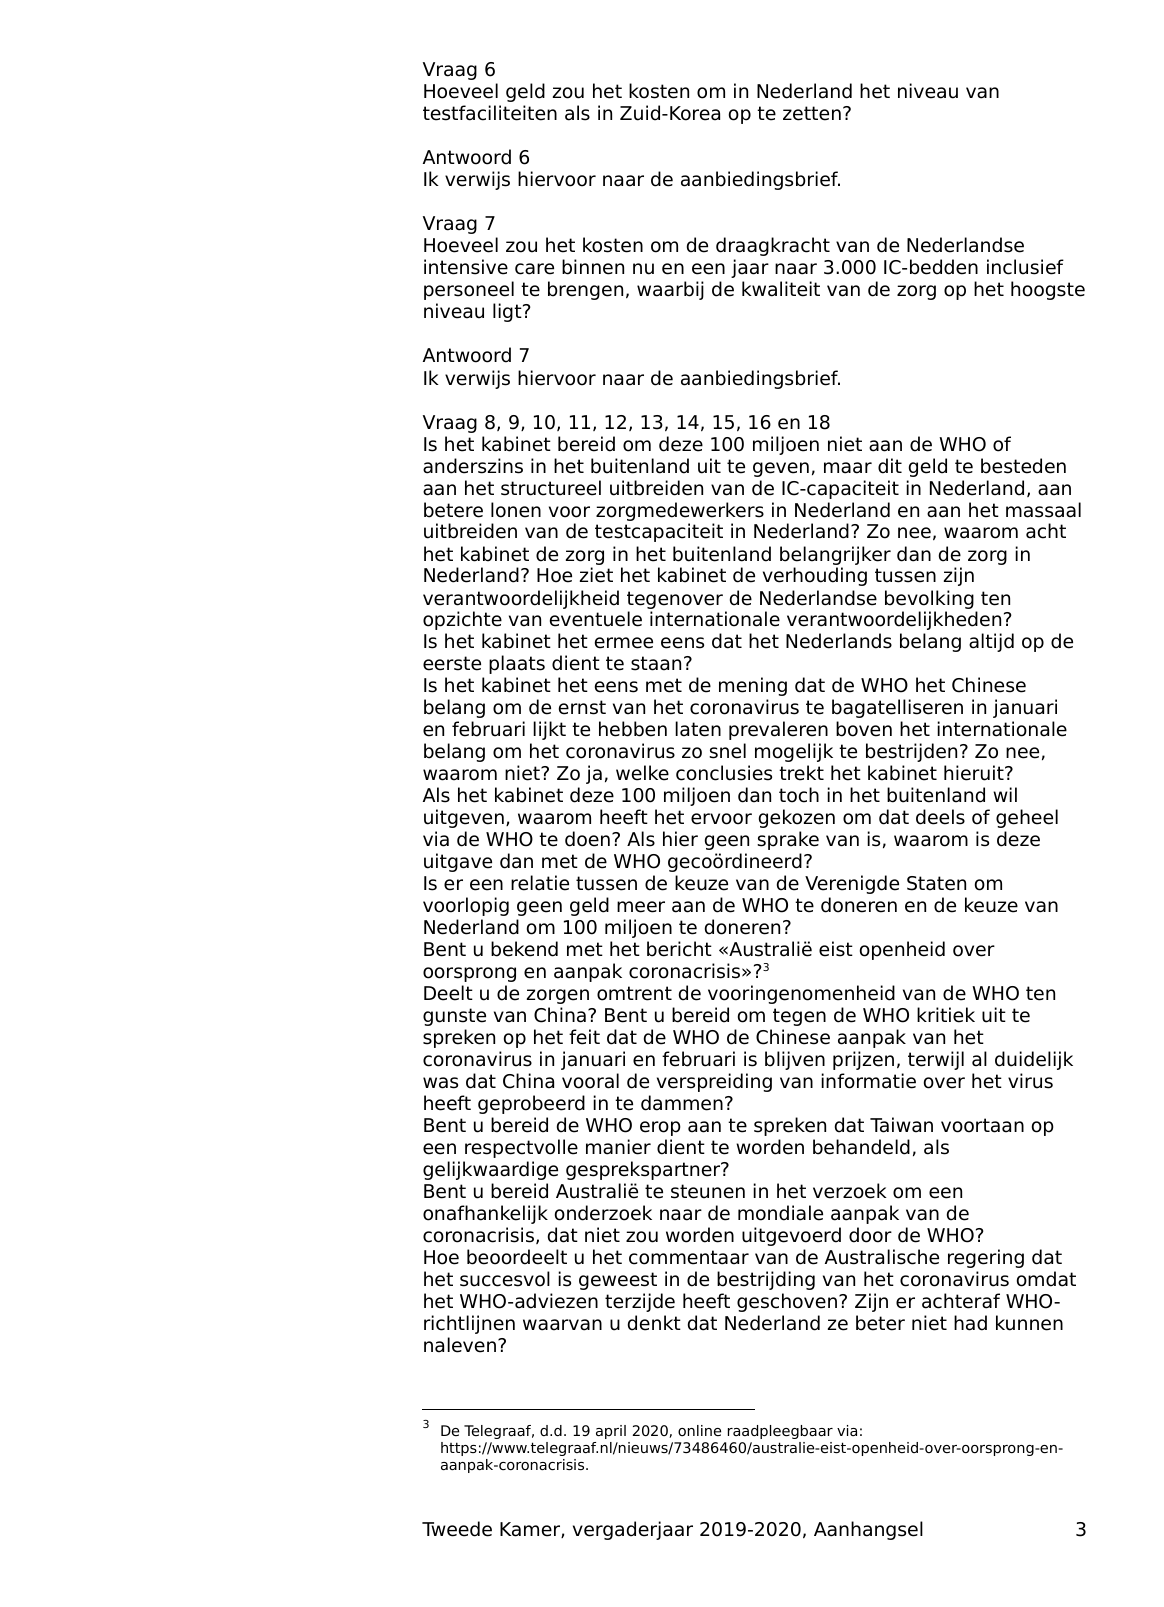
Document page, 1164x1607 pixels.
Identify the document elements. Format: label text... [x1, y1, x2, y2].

text Bent u bereid Australië te steunen in het verzoek om een onafhankelijk onderzoek naar de mondiale aanpak van de coronacrisis, dat niet zou worden uitgevoerd door de WHO? [422, 1181, 1087, 1247]
text Antwoord 7 [422, 345, 1087, 367]
text Hoeveel geld zou het kosten om in Nederland het niveau van testfaciliteiten als in Zuid-Korea op te zetten? [422, 81, 1087, 125]
text Hoe beoordeelt u het commentaar van de Australische regering dat het succesvol is geweest in de bestrijding van het coronavirus omdat het WHO-adviezen terzijde heeft geschoven? Zijn er achteraf WHO-richtlijnen waarvan u denkt dat Nederland ze beter niet had kunnen naleven? [422, 1247, 1087, 1357]
text Is het kabinet het ermee eens dat het Nederlands belang altijd op de eerste plaats dient te staan? [422, 631, 1087, 675]
text Bent u bereid de WHO erop aan te spreken dat Taiwan voortaan op een respectvolle manier dient te worden behandeld, als gelijkwaardige gesprekspartner? [422, 1115, 1087, 1181]
text Hoeveel zou het kosten om de draagkracht van de Nederlandse intensive care binnen nu en een jaar naar 3.000 IC-bedden inclusief personeel te brengen, waarbij de kwaliteit van de zorg op het hoogste niveau ligt? [422, 235, 1087, 323]
text Is er een relatie tussen de keuze van de Verenigde Staten om voorlopig geen geld meer aan de WHO te doneren en de keuze van Nederland om 100 miljoen te doneren? [422, 873, 1087, 939]
text Als het kabinet deze 100 miljoen dan toch in het buitenland wil uitgeven, waarom heeft het ervoor gekozen om dat deels of geheel via de WHO te doen? Als hier geen sprake van is, waarom is deze uitgave dan met de WHO gecoördineerd? [422, 785, 1087, 873]
text Vraag 6 [422, 59, 1087, 81]
text Deelt u de zorgen omtrent de vooringenomenheid van de WHO ten gunste van China? Bent u bereid om tegen de WHO kritiek uit te spreken op het feit dat de WHO de Chinese aanpak van het coronavirus in januari en februari is blijven prijzen, terwijl al duidelijk was dat China vooral de verspreiding van informatie over het virus heeft geprobeerd in te dammen? [422, 983, 1087, 1115]
text De Telegraaf, d.d. 19 april 2020, online raadpleegbaar via: https://www.telegraaf.nl/nieuws/73486460/australie-eist-openheid-over-oorsprong-en-aanpak-coronacrisis. [422, 1418, 1087, 1474]
text Is het kabinet bereid om deze 100 miljoen niet aan de WHO of anderszins in het buitenland uit te geven, maar dit geld te besteden aan het structureel uitbreiden van de IC-capaciteit in Nederland, aan betere lonen voor zorgmedewerkers in Nederland en aan het massaal uitbreiden van de testcapaciteit in Nederland? Zo nee, waarom acht het kabinet de zorg in het buitenland belangrijker dan de zorg in Nederland? Hoe ziet het kabinet de verhouding tussen zijn verantwoordelijkheid tegenover de Nederlandse bevolking ten opzichte van eventuele internationale verantwoordelijkheden? [422, 433, 1087, 631]
text Is het kabinet het eens met de mening dat de WHO het Chinese belang om de ernst van het coronavirus te bagatelliseren in januari en februari lijkt te hebben laten prevaleren boven het internationale belang om het coronavirus zo snel mogelijk te bestrijden? Zo nee, waarom niet? Zo ja, welke conclusies trekt het kabinet hieruit? [422, 675, 1087, 785]
text Vraag 8, 9, 10, 11, 12, 13, 14, 15, 16 en 18 [422, 412, 1087, 433]
text Ik verwijs hiervoor naar de aanbiedingsbrief. [422, 169, 1087, 191]
text Ik verwijs hiervoor naar de aanbiedingsbrief. [422, 367, 1087, 389]
text Bent u bekend met het bericht «Australië eist openheid over oorsprong en aanpak coronacrisis»? [422, 939, 1087, 983]
text Antwoord 6 [422, 147, 1087, 169]
text Vraag 7 [422, 213, 1087, 235]
